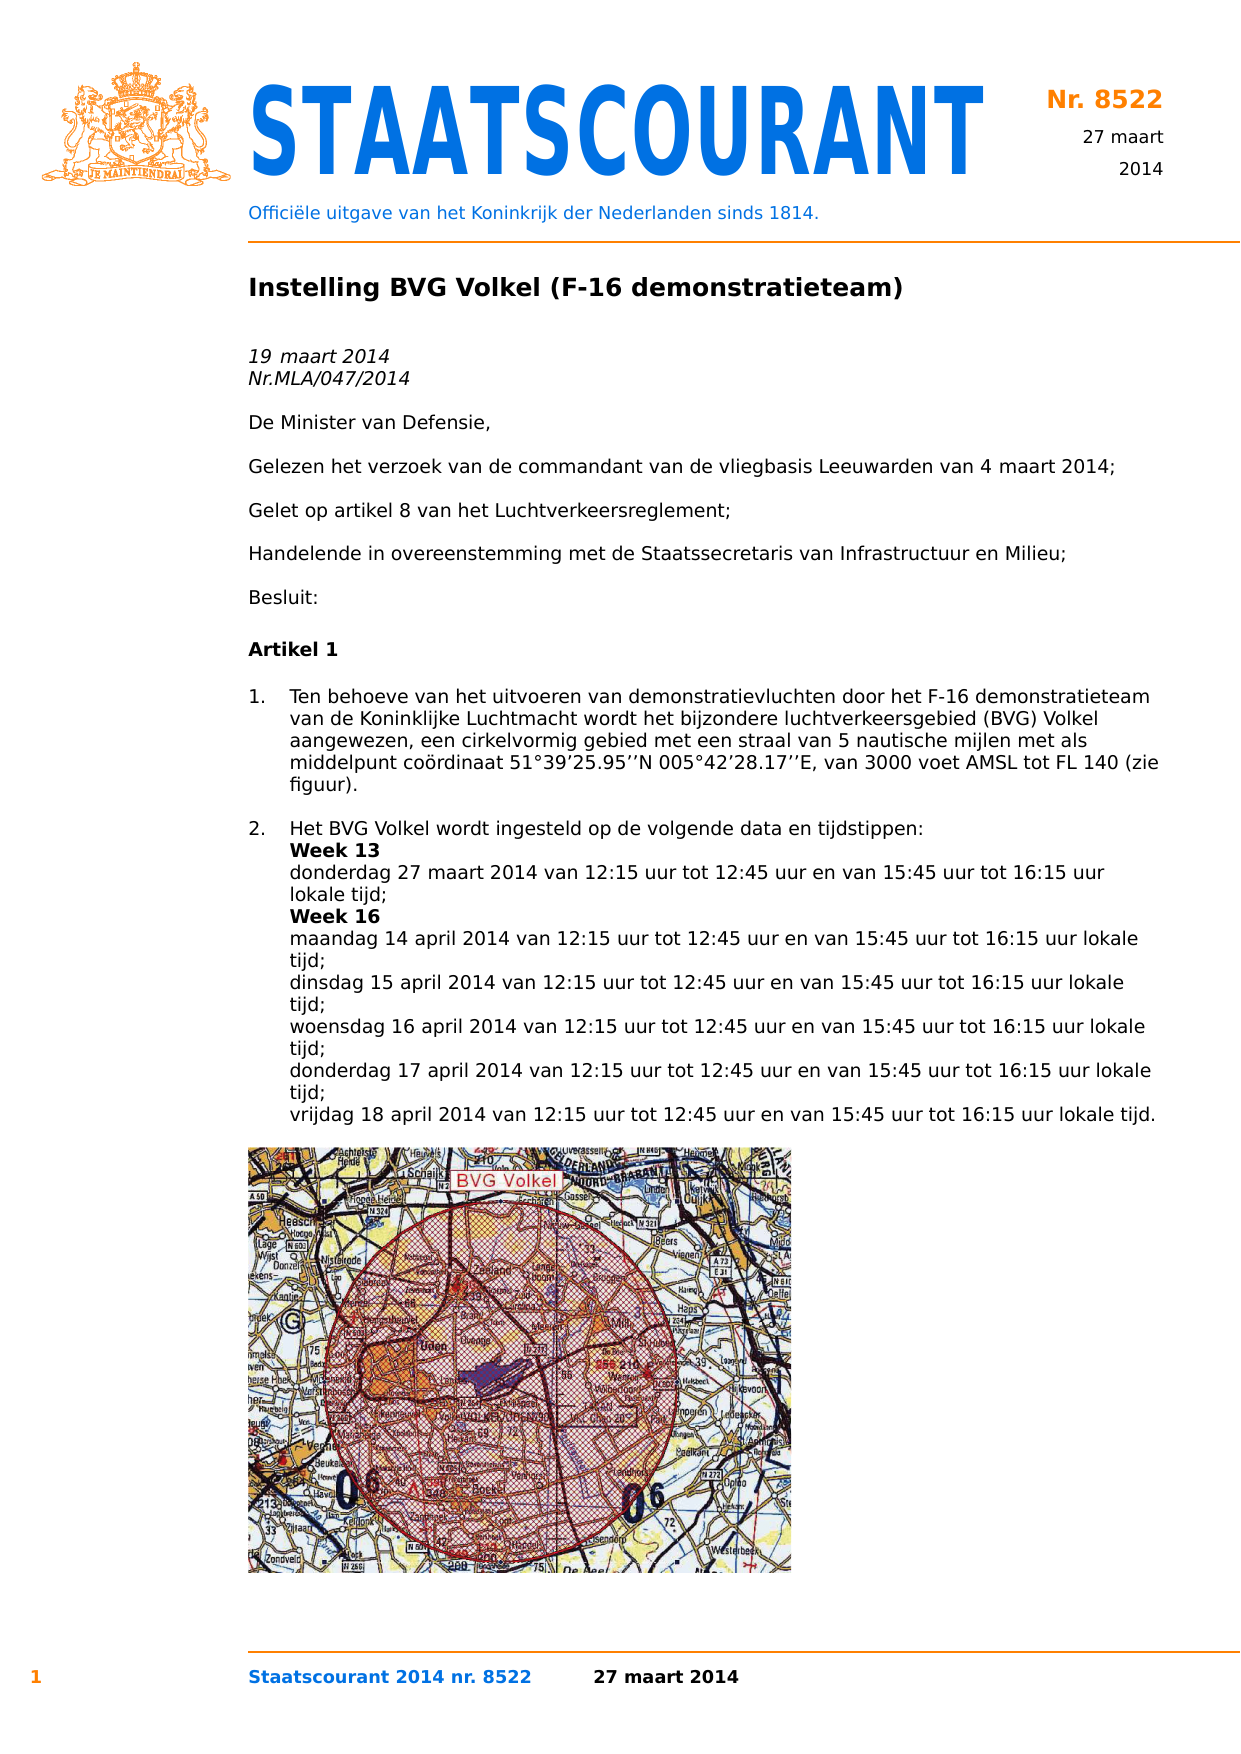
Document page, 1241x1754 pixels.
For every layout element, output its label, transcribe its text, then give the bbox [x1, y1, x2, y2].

text donderdag 17 april 2014 van 12:15 uur tot 12:45 uur en van 15:45 uur tot 16:15 uur lokale tijd; [289, 1060, 1163, 1104]
table_header Nr. 8522 [998, 62, 1240, 121]
text Handelende in overeenstemming met de Staatssecretaris van Infrastructuur en Milieu; [248, 543, 1163, 565]
text Week 16 [289, 906, 1163, 928]
picture [248, 1147, 792, 1573]
text Week 13 [289, 840, 1163, 862]
text maandag 14 april 2014 van 12:15 uur tot 12:45 uur en van 15:45 uur tot 16:15 uur lokale tijd; [289, 928, 1163, 972]
table_header [25, 62, 248, 241]
text woensdag 16 april 2014 van 12:15 uur tot 12:45 uur en van 15:45 uur tot 16:15 uur lokale tijd; [289, 1016, 1163, 1060]
text vrijdag 18 april 2014 van 12:15 uur tot 12:45 uur en van 15:45 uur tot 16:15 uur lokale tijd. [289, 1104, 1163, 1126]
subtitle Artikel 1 [248, 639, 1163, 661]
text De Minister van Defensie, [248, 412, 1163, 434]
text Nr.MLA/047/2014 [248, 368, 1163, 390]
table_header STAATSCOURANT [248, 62, 998, 203]
text 2. Het BVG Volkel wordt ingesteld op de volgende data en tijdstippen: [248, 818, 1163, 840]
text Gelet op artikel 8 van het Luchtverkeersreglement; [248, 499, 1163, 521]
text 1. Ten behoeve van het uitvoeren van demonstratievluchten door het F-16 demonstratieteam van de Koninklijke Luchtmacht wordt het bijzondere luchtverkeersgebied (BVG) Volkel aangewezen, een cirkelvormig gebied met een straal van 5 nautische mijlen met als middelpunt coördinaat 51°39’25.95’’N 005°42’28.17’’E, van 3000 voet AMSL tot FL 140 (zie figuur). [248, 686, 1163, 796]
table_cell Officiële uitgave van het Koninkrijk der Nederlanden sinds 1814. [248, 203, 1240, 241]
text dinsdag 15 april 2014 van 12:15 uur tot 12:45 uur en van 15:45 uur tot 16:15 uur lokale tijd; [289, 972, 1163, 1016]
text donderdag 27 maart 2014 van 12:15 uur tot 12:45 uur en van 15:45 uur tot 16:15 uur lokale tijd; [289, 862, 1163, 906]
subtitle Instelling BVG Volkel (F-16 demonstratieteam) [248, 273, 1163, 302]
text Gelezen het verzoek van de commandant van de vliegbasis Leeuwarden van 4 maart 2014; [248, 456, 1163, 478]
table_cell 2014 [998, 153, 1240, 203]
table_cell 27 maart [998, 121, 1240, 153]
text 19 maart 2014 [248, 346, 1163, 368]
picture [41, 62, 231, 186]
text Besluit: [248, 587, 1163, 609]
